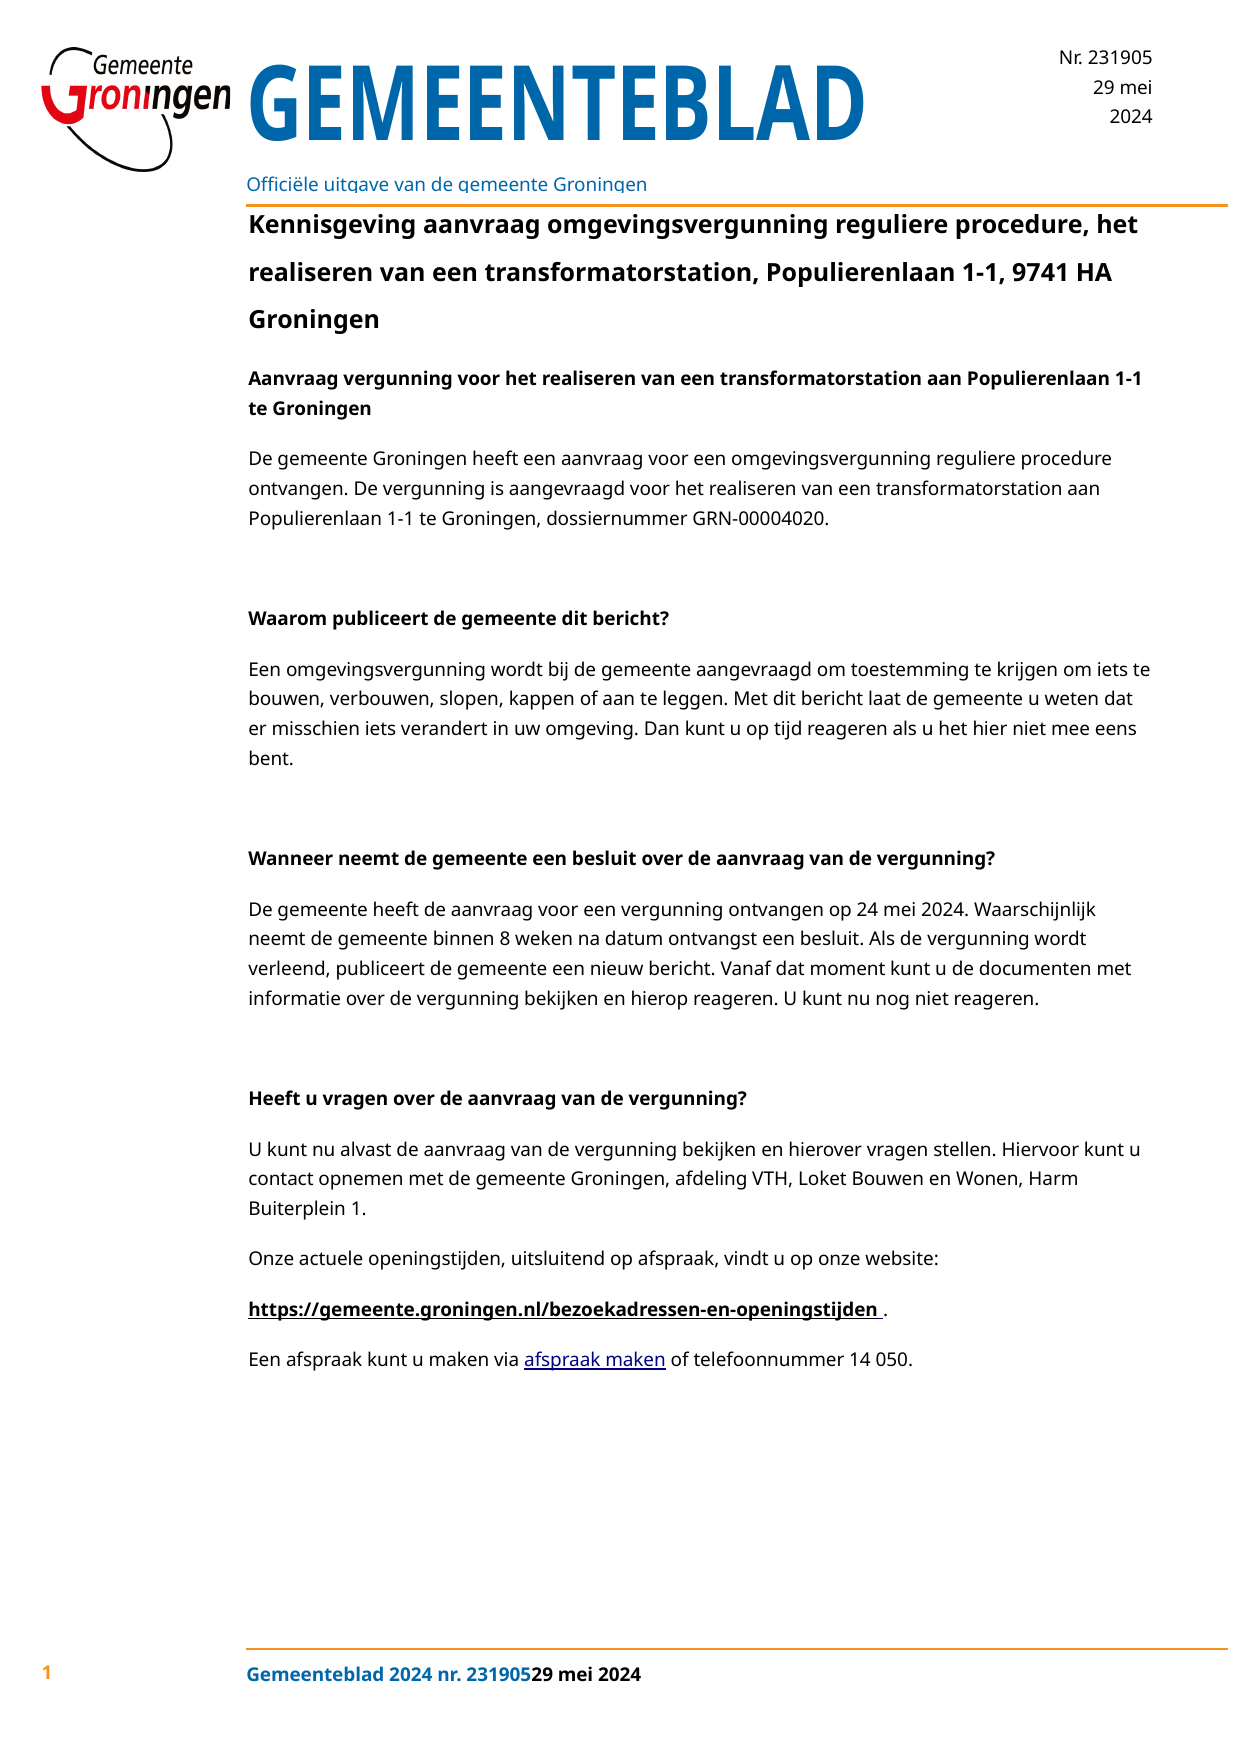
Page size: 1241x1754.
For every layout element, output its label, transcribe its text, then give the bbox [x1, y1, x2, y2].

text Aanvraag vergunning voor het realiseren van een transformatorstation aan Populierenlaan 1-1 te Groningen [248, 366, 1152, 421]
text Een afspraak kunt u maken via afspraak maken of telefoonnummer 14 050. [248, 1346, 1152, 1372]
text Heeft u vragen over de aanvraag van de vergunning? [248, 1086, 1152, 1111]
picture [41, 47, 231, 172]
text Waarom publiceert de gemeente dit bericht? [248, 606, 1152, 631]
text Een omgevingsvergunning wordt bij de gemeente aangevraagd om toestemming te krijgen om iets te bouwen, verbouwen, slopen, kappen of aan te leggen. Met dit bericht laat de gemeente u weten dat er misschien iets verandert in uw omgeving. Dan kunt u op tijd reageren als u het hier niet mee eens bent. [248, 656, 1152, 770]
text Onze actuele openingstijden, uitsluitend op afspraak, vindt u op onze website: [248, 1246, 1152, 1271]
text https://gemeente.groningen.nl/bezoekadressen-en-openingstijden . [248, 1296, 1152, 1322]
text U kunt nu alvast de aanvraag van de vergunning bekijken en hierover vragen stellen. Hiervoor kunt u contact opnemen met de gemeente Groningen, afdeling VTH, Loket Bouwen en Wonen, Harm Buiterplein 1. [248, 1136, 1152, 1221]
text De gemeente heeft de aanvraag voor een vergunning ontvangen op 24 mei 2024. Waarschijnlijk neemt de gemeente binnen 8 weken na datum ontvangst een besluit. Als de vergunning wordt verleend, publiceert de gemeente een nieuw bericht. Vanaf dat moment kunt u de documenten met informatie over de vergunning bekijken en hierop reageren. U kunt nu nog niet reageren. [248, 896, 1152, 1010]
text Wanneer neemt de gemeente een besluit over de aanvraag van de vergunning? [248, 846, 1152, 871]
text Kennisgeving aanvraag omgevingsvergunning reguliere procedure, het realiseren van een transformatorstation, Populierenlaan 1-1, 9741 HA Groningen [248, 207, 1152, 336]
text De gemeente Groningen heeft een aanvraag voor een omgevingsvergunning reguliere procedure ontvangen. De vergunning is aangevraagd voor het realiseren van een transformatorstation aan Populierenlaan 1-1 te Groningen, dossiernummer GRN-00004020. [248, 446, 1152, 530]
